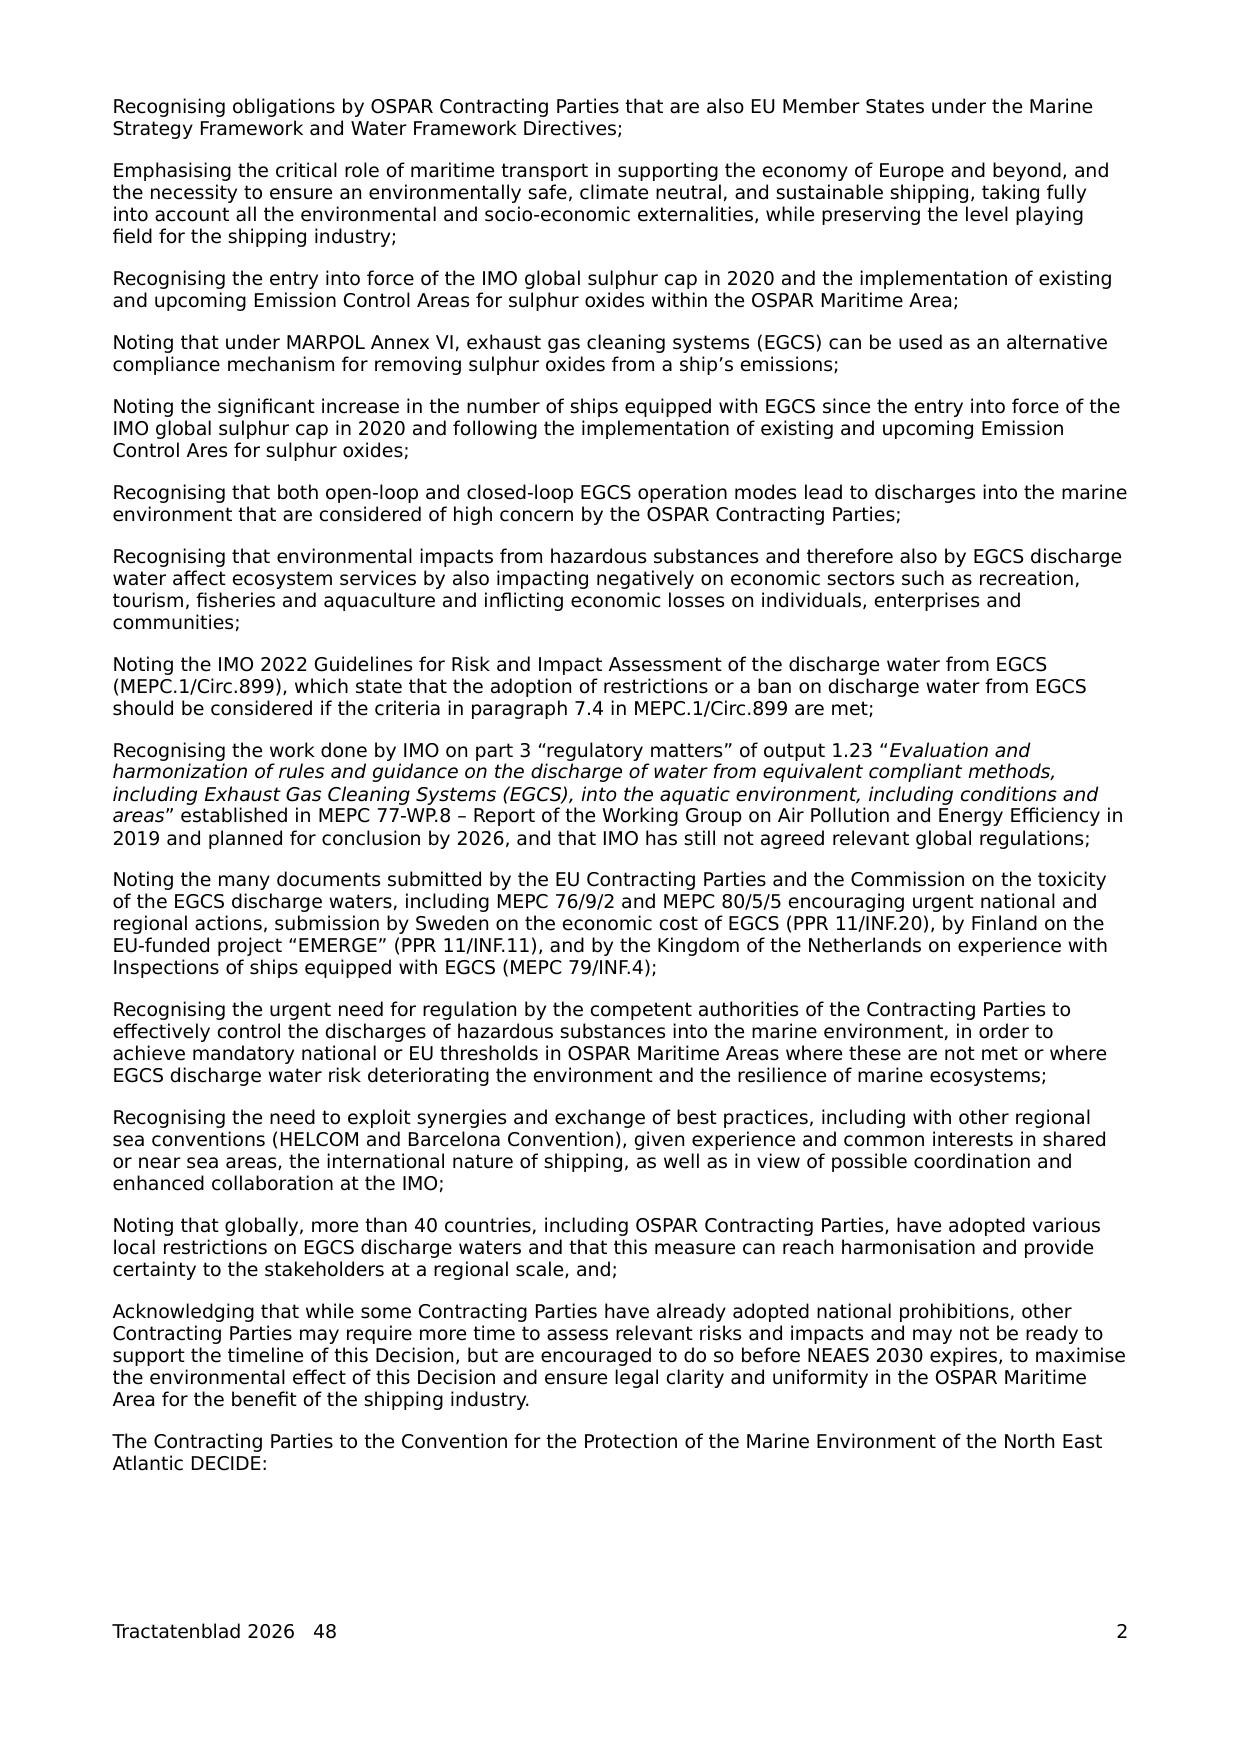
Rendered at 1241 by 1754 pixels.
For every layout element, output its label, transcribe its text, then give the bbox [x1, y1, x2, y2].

text Noting the IMO 2022 Guidelines for Risk and Impact Assessment of the discharge water from EGCS (MEPC.1/Circ.899), which state that the adoption of restrictions or a ban on discharge water from EGCS should be considered if the criteria in paragraph 7.4 in MEPC.1/Circ.899 are met; [112, 653, 1128, 719]
text Recognising that both open-loop and closed-loop EGCS operation modes lead to discharges into the marine environment that are considered of high concern by the OSPAR Contracting Parties; [112, 482, 1128, 526]
text The Contracting Parties to the Convention for the Protection of the Marine Environment of the North East Atlantic DECIDE: [112, 1431, 1128, 1475]
text Recognising the urgent need for regulation by the competent authorities of the Contracting Parties to effectively control the discharges of hazardous substances into the marine environment, in order to achieve mandatory national or EU thresholds in OSPAR Maritime Areas where these are not met or where EGCS discharge water risk deteriorating the environment and the resilience of marine ecosystems; [112, 999, 1128, 1087]
text Recognising the work done by IMO on part 3 “regulatory matters” of output 1.23 “Evaluation and harmonization of rules and guidance on the discharge of water from equivalent compliant methods, including Exhaust Gas Cleaning Systems (EGCS), into the aquatic environment, including conditions and areas” established in MEPC 77-WP.8 – Report of the Working Group on Air Pollution and Energy Efficiency in 2019 and planned for conclusion by 2026, and that IMO has still not agreed relevant global regulations; [112, 739, 1128, 849]
text Noting that globally, more than 40 countries, including OSPAR Contracting Parties, have adopted various local restrictions on EGCS discharge waters and that this measure can reach harmonisation and provide certainty to the stakeholders at a regional scale, and; [112, 1215, 1128, 1281]
text Recognising obligations by OSPAR Contracting Parties that are also EU Member States under the Marine Strategy Framework and Water Framework Directives; [112, 96, 1128, 140]
text Recognising that environmental impacts from hazardous substances and therefore also by EGCS discharge water affect ecosystem services by also impacting negatively on economic sectors such as recreation, tourism, fisheries and aquaculture and inflicting economic losses on individuals, enterprises and communities; [112, 546, 1128, 633]
text Emphasising the critical role of maritime transport in supporting the economy of Europe and beyond, and the necessity to ensure an environmentally safe, climate neutral, and sustainable shipping, taking fully into account all the environmental and socio-economic externalities, while preserving the level playing field for the shipping industry; [112, 160, 1128, 248]
text Noting that under MARPOL Annex VI, exhaust gas cleaning systems (EGCS) can be used as an alternative compliance mechanism for removing sulphur oxides from a ship’s emissions; [112, 332, 1128, 376]
text Recognising the entry into force of the IMO global sulphur cap in 2020 and the implementation of existing and upcoming Emission Control Areas for sulphur oxides within the OSPAR Maritime Area; [112, 268, 1128, 312]
text Noting the significant increase in the number of ships equipped with EGCS since the entry into force of the IMO global sulphur cap in 2020 and following the implementation of existing and upcoming Emission Control Ares for sulphur oxides; [112, 396, 1128, 462]
text Recognising the need to exploit synergies and exchange of best practices, including with other regional sea conventions (HELCOM and Barcelona Convention), given experience and common interests in shared or near sea areas, the international nature of shipping, as well as in view of possible coordination and enhanced collaboration at the IMO; [112, 1107, 1128, 1195]
text Noting the many documents submitted by the EU Contracting Parties and the Commission on the toxicity of the EGCS discharge waters, including MEPC 76/9/2 and MEPC 80/5/5 encouraging urgent national and regional actions, submission by Sweden on the economic cost of EGCS (PPR 11/INF.20), by Finland on the EU-funded project “EMERGE” (PPR 11/INF.11), and by the Kingdom of the Netherlands on experience with Inspections of ships equipped with EGCS (MEPC 79/INF.4); [112, 869, 1128, 979]
text Acknowledging that while some Contracting Parties have already adopted national prohibitions, other Contracting Parties may require more time to assess relevant risks and impacts and may not be ready to support the timeline of this Decision, but are encouraged to do so before NEAES 2030 expires, to maximise the environmental effect of this Decision and ensure legal clarity and uniformity in the OSPAR Maritime Area for the benefit of the shipping industry. [112, 1301, 1128, 1411]
